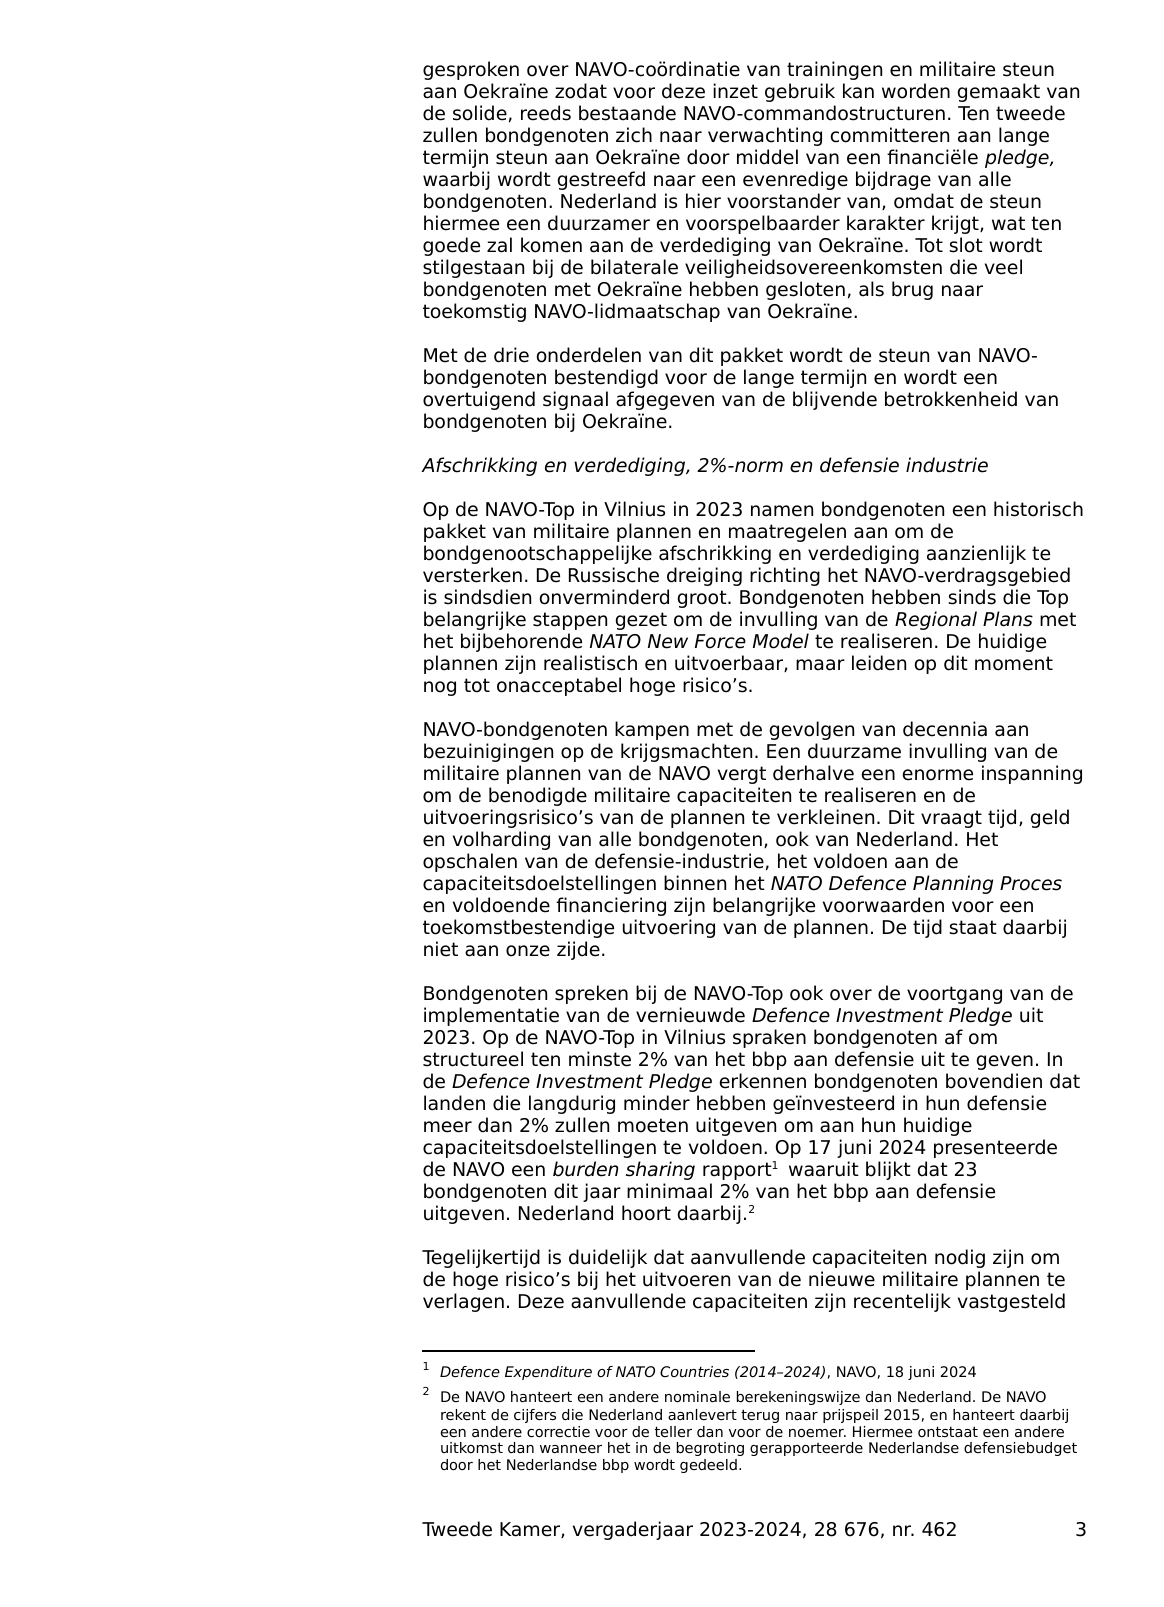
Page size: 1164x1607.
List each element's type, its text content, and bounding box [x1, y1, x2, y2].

text Met de drie onderdelen van dit pakket wordt de steun van NAVO-bondgenoten bestendigd voor de lange termijn en wordt een overtuigend signaal afgegeven van de blijvende betrokkenheid van bondgenoten bij Oekraïne. [422, 345, 1087, 433]
text gesproken over NAVO-coördinatie van trainingen en militaire steun aan Oekraïne zodat voor deze inzet gebruik kan worden gemaakt van de solide, reeds bestaande NAVO-commandostructuren. Ten tweede zullen bondgenoten zich naar verwachting committeren aan lange termijn steun aan Oekraïne door middel van een financiële pledge, waarbij wordt gestreefd naar een evenredige bijdrage van alle bondgenoten. Nederland is hier voorstander van, omdat de steun hiermee een duurzamer en voorspelbaarder karakter krijgt, wat ten goede zal komen aan de verdediging van Oekraïne. Tot slot wordt stilgestaan bij de bilaterale veiligheidsovereenkomsten die veel bondgenoten met Oekraïne hebben gesloten, als brug naar toekomstig NAVO-lidmaatschap van Oekraïne. [422, 59, 1087, 323]
subtitle Afschrikking en verdediging, 2%-norm en defensie industrie [422, 455, 1087, 477]
text Bondgenoten spreken bij de NAVO-Top ook over de voortgang van de implementatie van de vernieuwde Defence Investment Pledge uit 2023. Op de NAVO-Top in Vilnius spraken bondgenoten af om structureel ten minste 2% van het bbp aan defensie uit te geven. In de Defence Investment Pledge erkennen bondgenoten bovendien dat landen die langdurig minder hebben geïnvesteerd in hun defensie meer dan 2% zullen moeten uitgeven om aan hun huidige capaciteitsdoelstellingen te voldoen. Op 17 juni 2024 presenteerde de NAVO een burden sharing rapport waaruit blijkt dat 23 bondgenoten dit jaar minimaal 2% van het bbp aan defensie uitgeven. Nederland hoort daarbij. [422, 983, 1087, 1225]
text NAVO-bondgenoten kampen met de gevolgen van decennia aan bezuinigingen op de krijgsmachten. Een duurzame invulling van de militaire plannen van de NAVO vergt derhalve een enorme inspanning om de benodigde militaire capaciteiten te realiseren en de uitvoeringsrisico’s van de plannen te verkleinen. Dit vraagt tijd, geld en volharding van alle bondgenoten, ook van Nederland. Het opschalen van de defensie-industrie, het voldoen aan de capaciteitsdoelstellingen binnen het NATO Defence Planning Proces en voldoende financiering zijn belangrijke voorwaarden voor een toekomstbestendige uitvoering van de plannen. De tijd staat daarbij niet aan onze zijde. [422, 719, 1087, 961]
text Op de NAVO-Top in Vilnius in 2023 namen bondgenoten een historisch pakket van militaire plannen en maatregelen aan om de bondgenootschappelijke afschrikking en verdediging aanzienlijk te versterken. De Russische dreiging richting het NAVO-verdragsgebied is sindsdien onverminderd groot. Bondgenoten hebben sinds die Top belangrijke stappen gezet om de invulling van de Regional Plans met het bijbehorende NATO New Force Model te realiseren. De huidige plannen zijn realistisch en uitvoerbaar, maar leiden op dit moment nog tot onacceptabel hoge risico’s. [422, 499, 1087, 697]
text Defence Expenditure of NATO Countries (2014–2024), NAVO, 18 juni 2024 [422, 1360, 1087, 1382]
text De NAVO hanteert een andere nominale berekeningswĳze dan Nederland. De NAVO rekent de cĳfers die Nederland aanlevert terug naar prĳspeil 2015, en hanteert daarbĳ een andere correctie voor de teller dan voor de noemer. Hiermee ontstaat een andere uitkomst dan wanneer het in de begroting gerapporteerde Nederlandse defensiebudget door het Nederlandse bbp wordt gedeeld. [422, 1385, 1087, 1474]
text Tegelijkertijd is duidelijk dat aanvullende capaciteiten nodig zijn om de hoge risico’s bij het uitvoeren van de nieuwe militaire plannen te verlagen. Deze aanvullende capaciteiten zijn recentelijk vastgesteld [422, 1247, 1087, 1313]
